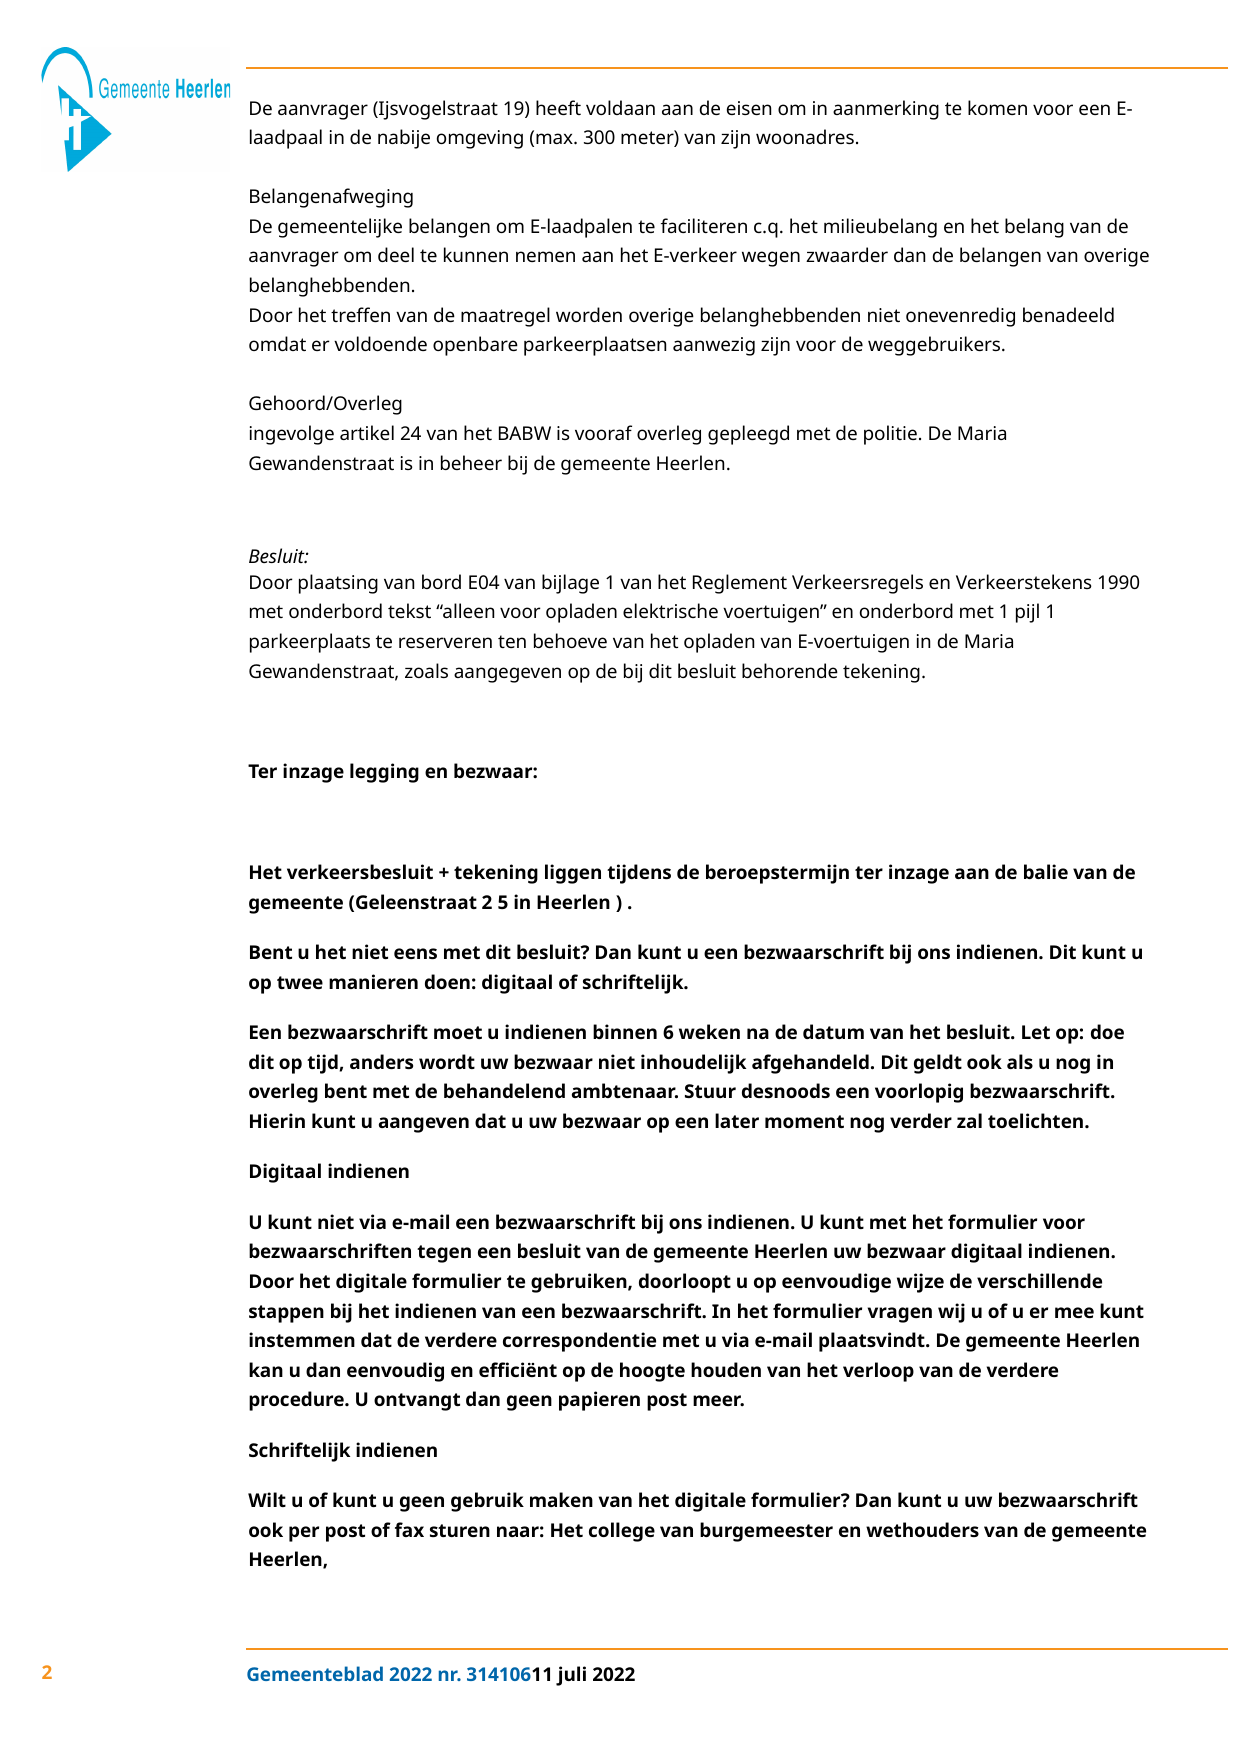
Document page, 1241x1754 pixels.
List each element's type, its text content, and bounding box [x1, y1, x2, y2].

text Ter inzage legging en bezwaar: [248, 759, 1152, 784]
text De aanvrager (Ijsvogelstraat 19) heeft voldaan aan de eisen om in aanmerking te komen voor een E-laadpaal in de nabije omgeving (max. 300 meter) van zijn woonadres. [248, 95, 1152, 150]
text Besluit: [248, 543, 1152, 569]
text Door het treffen van de maatregel worden overige belanghebbenden niet onevenredig benadeeld omdat er voldoende openbare parkeerplaatsen aanwezig zijn voor de weggebruikers. [248, 302, 1152, 357]
text Gehoord/Overleg [248, 391, 1152, 416]
text Een bezwaarschrift moet u indienen binnen 6 weken na de datum van het besluit. Let op: doe dit op tijd, anders wordt uw bezwaar niet inhoudelijk afgehandeld. Dit geldt ook als u nog in overleg bent met de behandelend ambtenaar. Stuur desnoods een voorlopig bezwaarschrift. Hierin kunt u aangeven dat u uw bezwaar op een later moment nog verder zal toelichten. [248, 1019, 1152, 1134]
text Door plaatsing van bord E04 van bijlage 1 van het Reglement Verkeersregels en Verkeerstekens 1990 met onderbord tekst “alleen voor opladen elektrische voertuigen” en onderbord met 1 pijl 1 parkeerplaats te reserveren ten behoeve van het opladen van E-voertuigen in de Maria Gewandenstraat, zoals aangegeven op de bij dit besluit behorende tekening. [248, 569, 1152, 683]
text Het verkeersbesluit + tekening liggen tijdens de beroepstermijn ter inzage aan de balie van de gemeente (Geleenstraat 2 5 in Heerlen ) . [248, 859, 1152, 915]
picture [41, 47, 231, 172]
text ingevolge artikel 24 van het BABW is vooraf overleg gepleegd met de politie. De Maria Gewandenstraat is in beheer bij de gemeente Heerlen. [248, 420, 1152, 476]
text De gemeentelijke belangen om E-laadpalen te faciliteren c.q. het milieubelang en het belang van de aanvrager om deel te kunnen nemen aan het E-verkeer wegen zwaarder dan de belangen van overige belanghebbenden. [248, 213, 1152, 298]
text U kunt niet via e-mail een bezwaarschrift bij ons indienen. U kunt met het formulier voor bezwaarschriften tegen een besluit van de gemeente Heerlen uw bezwaar digitaal indienen. Door het digitale formulier te gebruiken, doorloopt u op eenvoudige wijze de verschillende stappen bij het indienen van een bezwaarschrift. In het formulier vragen wij u of u er mee kunt instemmen dat de verdere correspondentie met u via e-mail plaatsvindt. De gemeente Heerlen kan u dan eenvoudig en efficiënt op de hoogte houden van het verloop van de verdere procedure. U ontvangt dan geen papieren post meer. [248, 1209, 1152, 1412]
picture [41, 47, 59, 70]
text Bent u het niet eens met dit besluit? Dan kunt u een bezwaarschrift bij ons indienen. Dit kunt u op twee manieren doen: digitaal of schriftelijk. [248, 939, 1152, 995]
text Belangenafweging [248, 183, 1152, 209]
text Digitaal indienen [248, 1159, 1152, 1184]
text Wilt u of kunt u geen gebruik maken van het digitale formulier? Dan kunt u uw bezwaarschrift ook per post of fax sturen naar: Het college van burgemeester en wethouders van de gemeente Heerlen, [248, 1487, 1152, 1572]
text Schriftelijk indienen [248, 1437, 1152, 1463]
